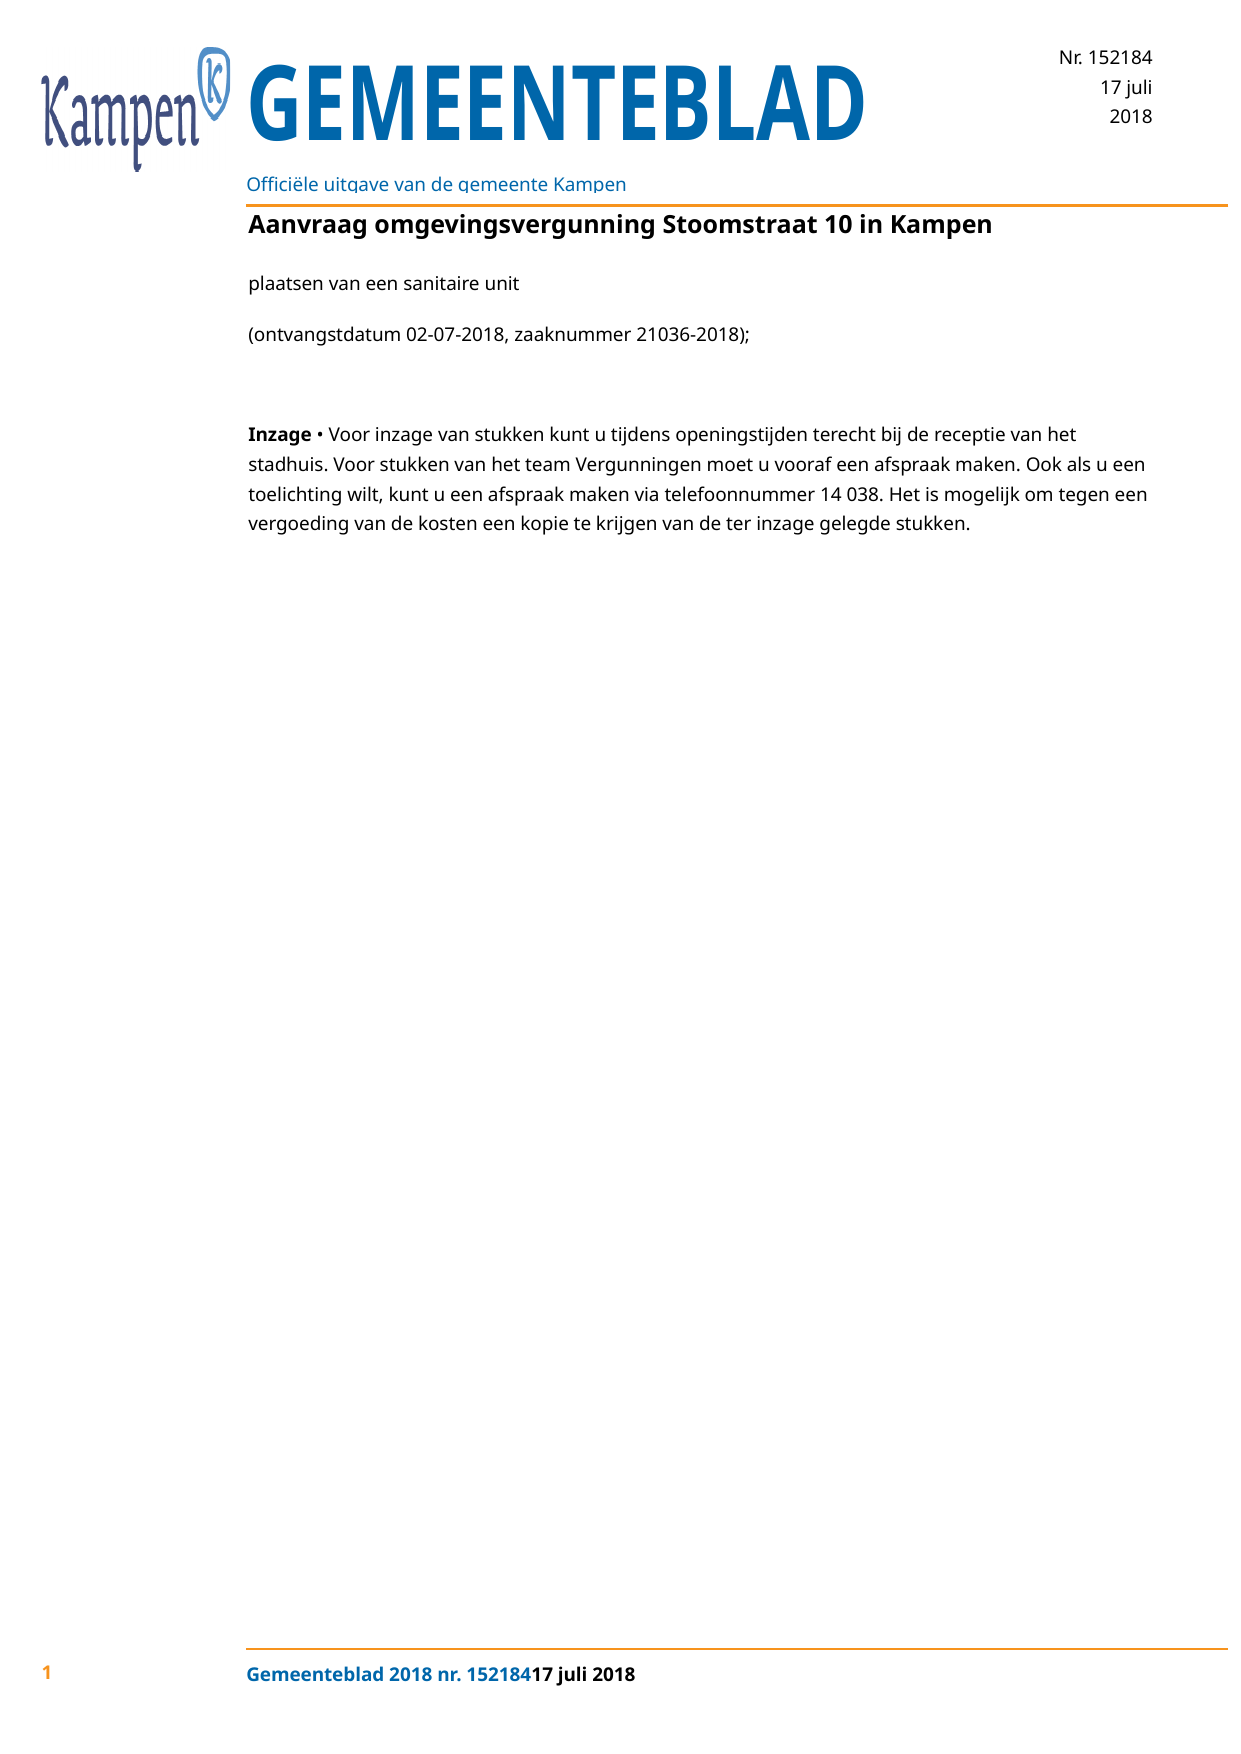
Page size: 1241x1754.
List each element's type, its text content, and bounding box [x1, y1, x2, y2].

text Inzage • Voor inzage van stukken kunt u tijdens openingstijden terecht bij de receptie van het stadhuis. Voor stukken van het team Vergunningen moet u vooraf een afspraak maken. Ook als u een toelichting wilt, kunt u een afspraak maken via telefoonnummer 14 038. Het is mogelijk om tegen een vergoeding van de kosten een kopie te krijgen van de ter inzage gelegde stukken. [248, 422, 1152, 536]
text plaatsen van een sanitaire unit [248, 270, 1152, 296]
text (ontvangstdatum 02-07-2018, zaaknummer 21036-2018); [248, 321, 1152, 346]
picture [41, 47, 231, 172]
text Aanvraag omgevingsvergunning Stoomstraat 10 in Kampen [248, 207, 1152, 241]
